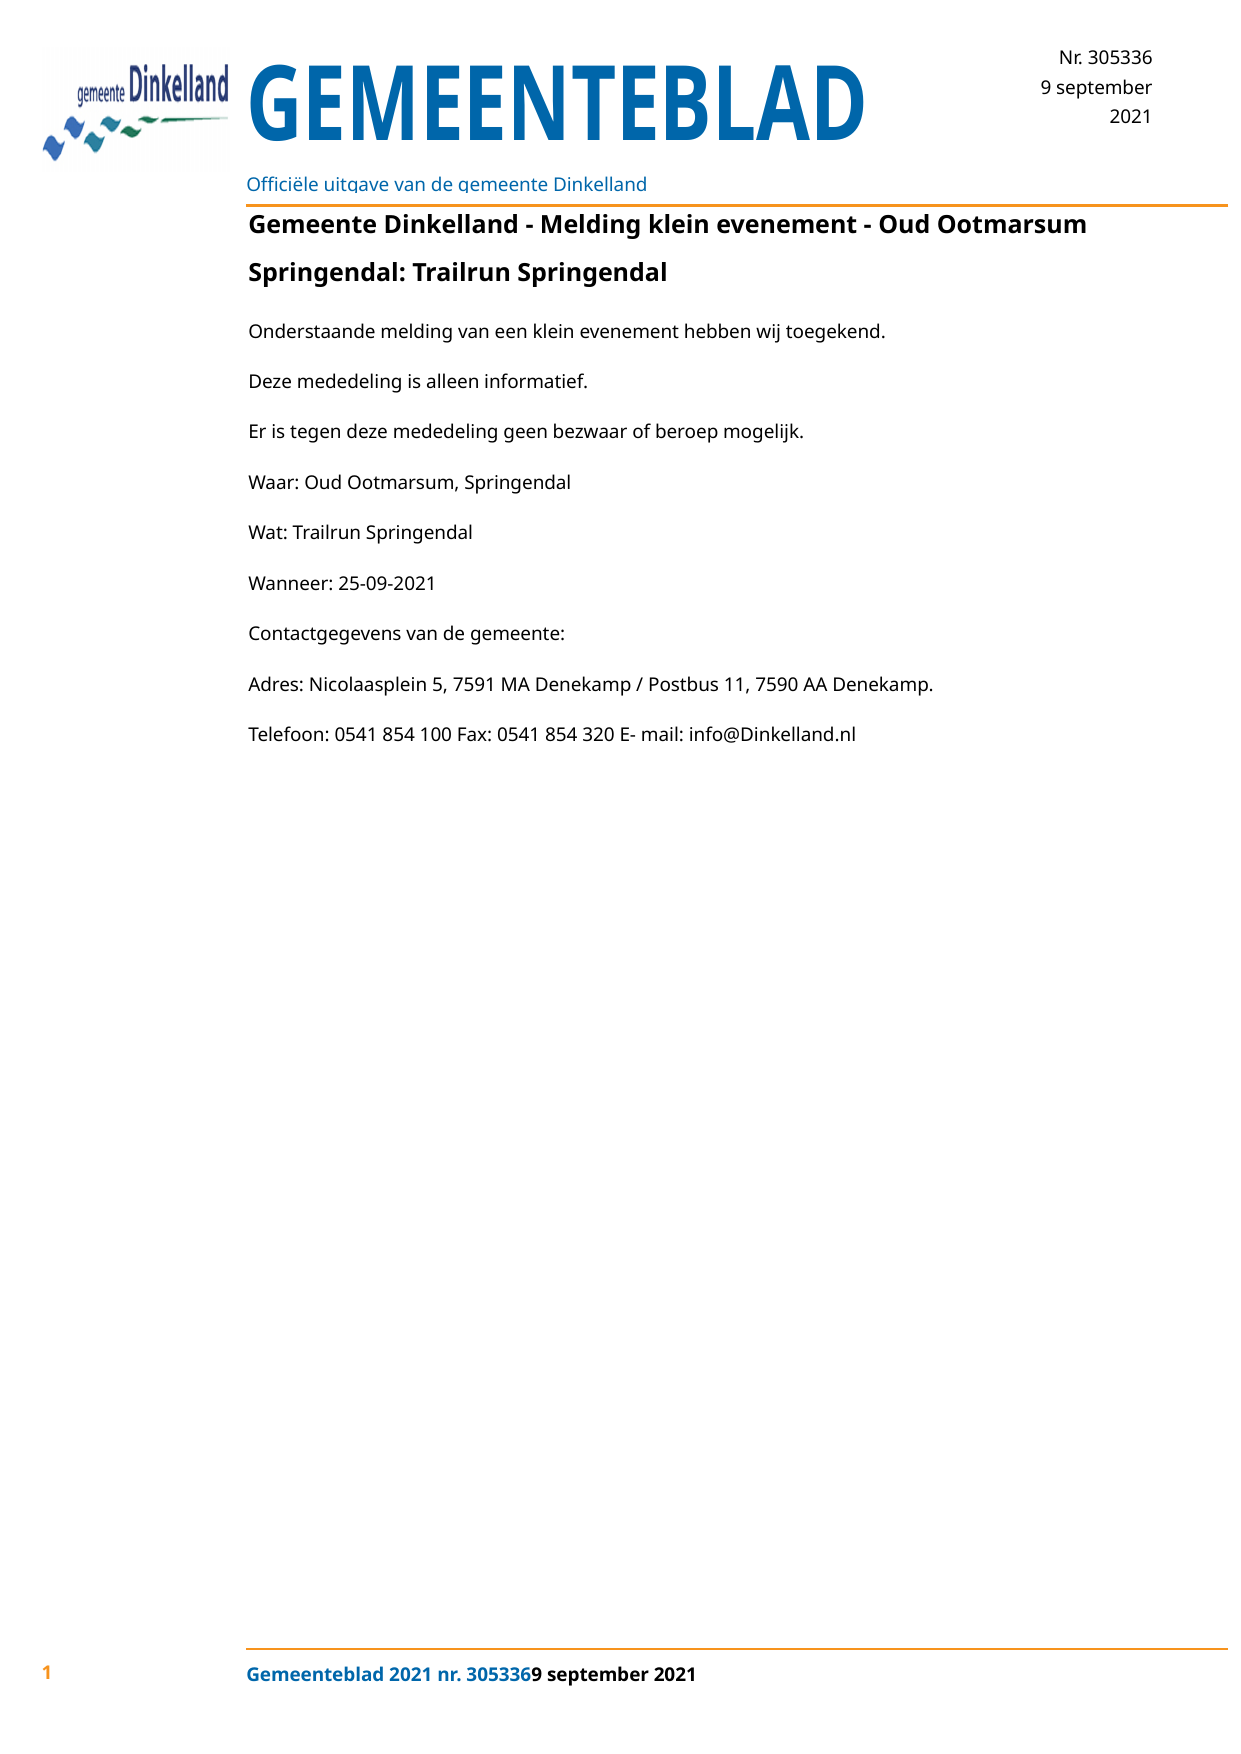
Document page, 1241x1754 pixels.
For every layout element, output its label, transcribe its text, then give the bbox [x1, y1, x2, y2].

text Onderstaande melding van een klein evenement hebben wij toegekend. [248, 318, 1152, 344]
text Telefoon: 0541 854 100 Fax: 0541 854 320 E- mail: info@Dinkelland.nl [248, 721, 1152, 747]
text Er is tegen deze mededeling geen bezwaar of beroep mogelijk. [248, 419, 1152, 444]
text Gemeente Dinkelland - Melding klein evenement - Oud Ootmarsum Springendal: Trailrun Springendal [248, 207, 1152, 288]
picture [41, 47, 231, 172]
text Adres: Nicolaasplein 5, 7591 MA Denekamp / Postbus 11, 7590 AA Denekamp. [248, 671, 1152, 697]
text Wanneer: 25-09-2021 [248, 570, 1152, 596]
text Contactgegevens van de gemeente: [248, 620, 1152, 646]
text Deze mededeling is alleen informatief. [248, 368, 1152, 394]
text Wat: Trailrun Springendal [248, 519, 1152, 545]
text Waar: Oud Ootmarsum, Springendal [248, 469, 1152, 495]
